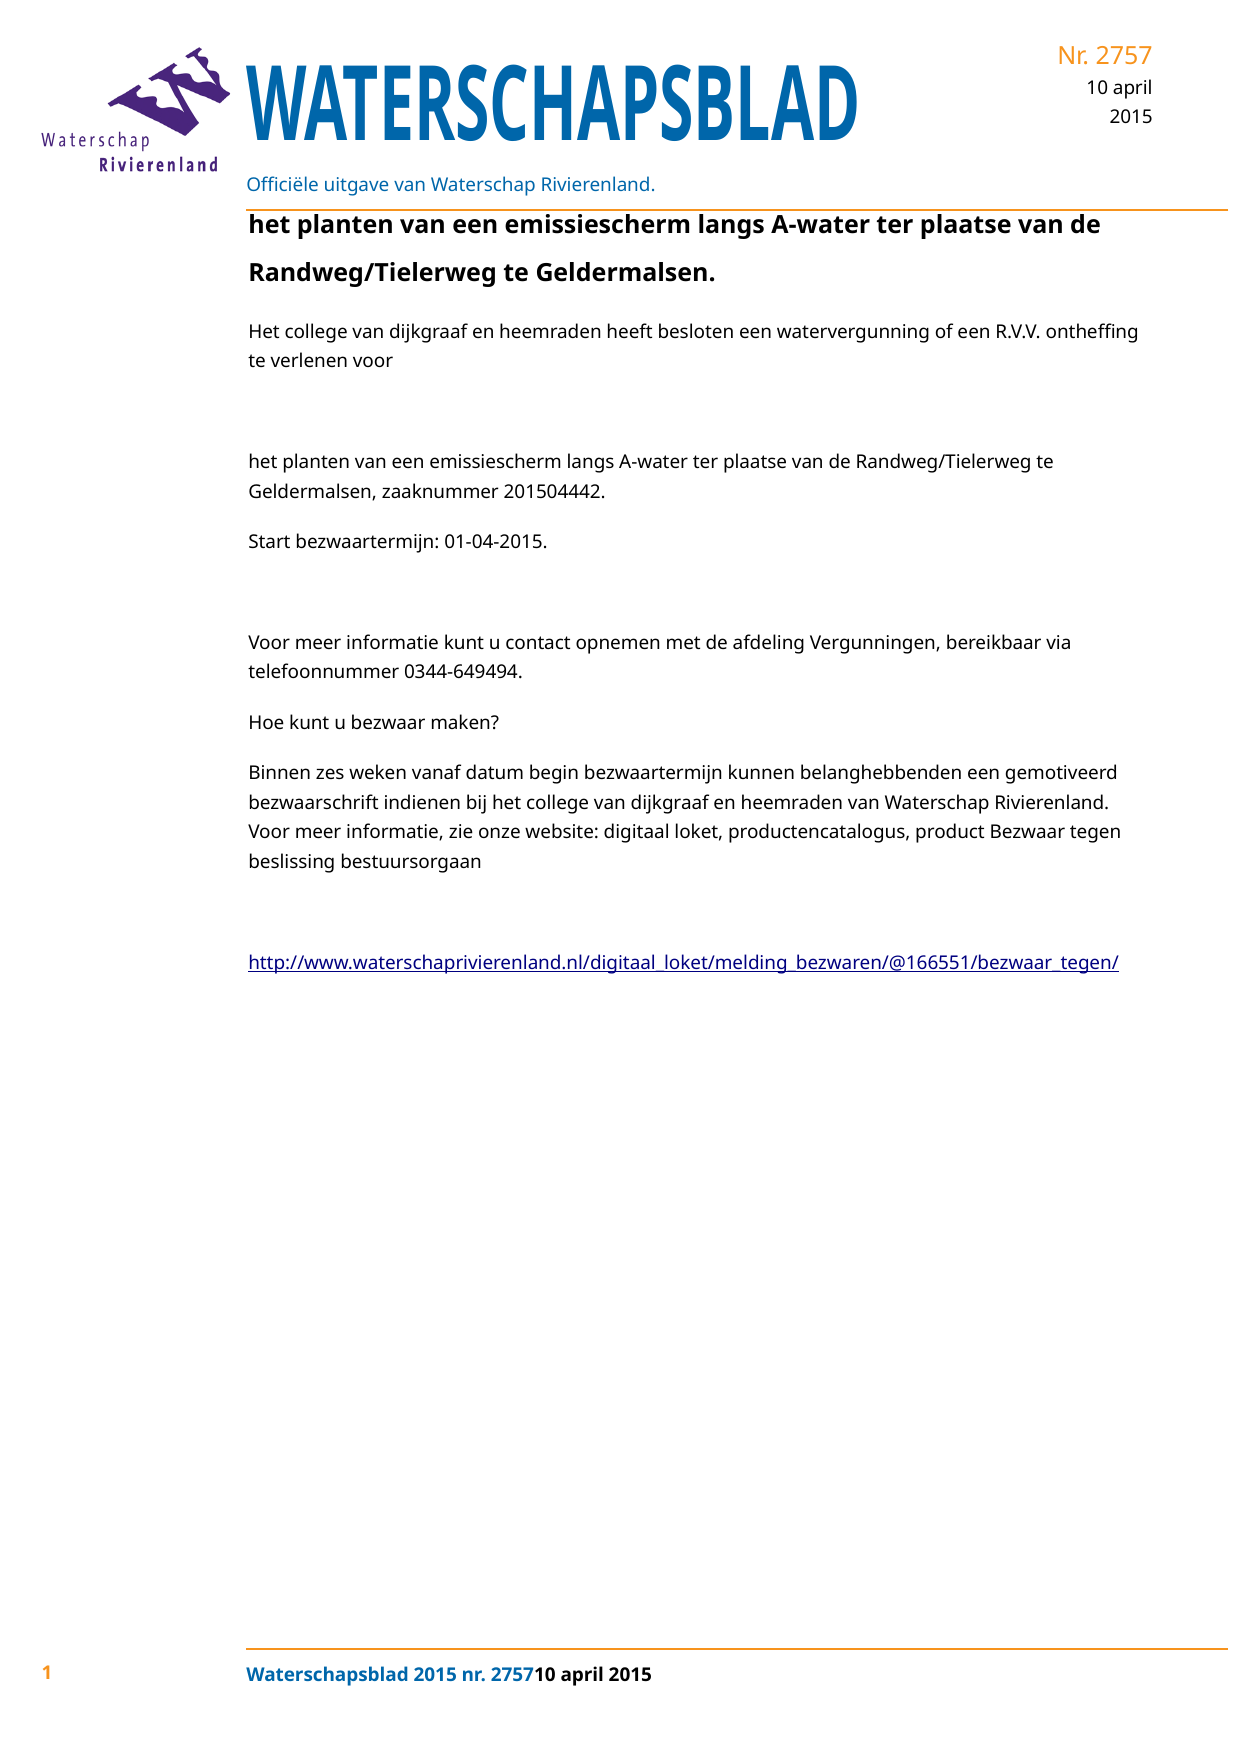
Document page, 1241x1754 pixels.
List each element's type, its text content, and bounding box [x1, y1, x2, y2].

text Voor meer informatie kunt u contact opnemen met de afdeling Vergunningen, bereikbaar via telefoonnummer 0344-649494. [248, 629, 1152, 684]
picture [41, 47, 231, 172]
text Binnen zes weken vanaf datum begin bezwaartermijn kunnen belanghebbenden een gemotiveerd bezwaarschrift indienen bij het college van dijkgraaf en heemraden van Waterschap Rivierenland. Voor meer informatie, zie onze website: digitaal loket, productencatalogus, product Bezwaar tegen beslissing bestuursorgaan [248, 759, 1152, 874]
text http://www.waterschaprivierenland.nl/digitaal_loket/melding_bezwaren/@166551/bezwaar_tegen/ [248, 949, 1152, 975]
text het planten van een emissiescherm langs A-water ter plaatse van de Randweg/Tielerweg te Geldermalsen. [248, 211, 1152, 288]
text Hoe kunt u bezwaar maken? [248, 709, 1152, 735]
text Het college van dijkgraaf en heemraden heeft besloten een watervergunning of een R.V.V. ontheffing te verlenen voor [248, 318, 1152, 373]
text het planten van een emissiescherm langs A-water ter plaatse van de Randweg/Tielerweg te Geldermalsen, zaaknummer 201504442. [248, 448, 1152, 504]
text Start bezwaartermijn: 01-04-2015. [248, 528, 1152, 554]
